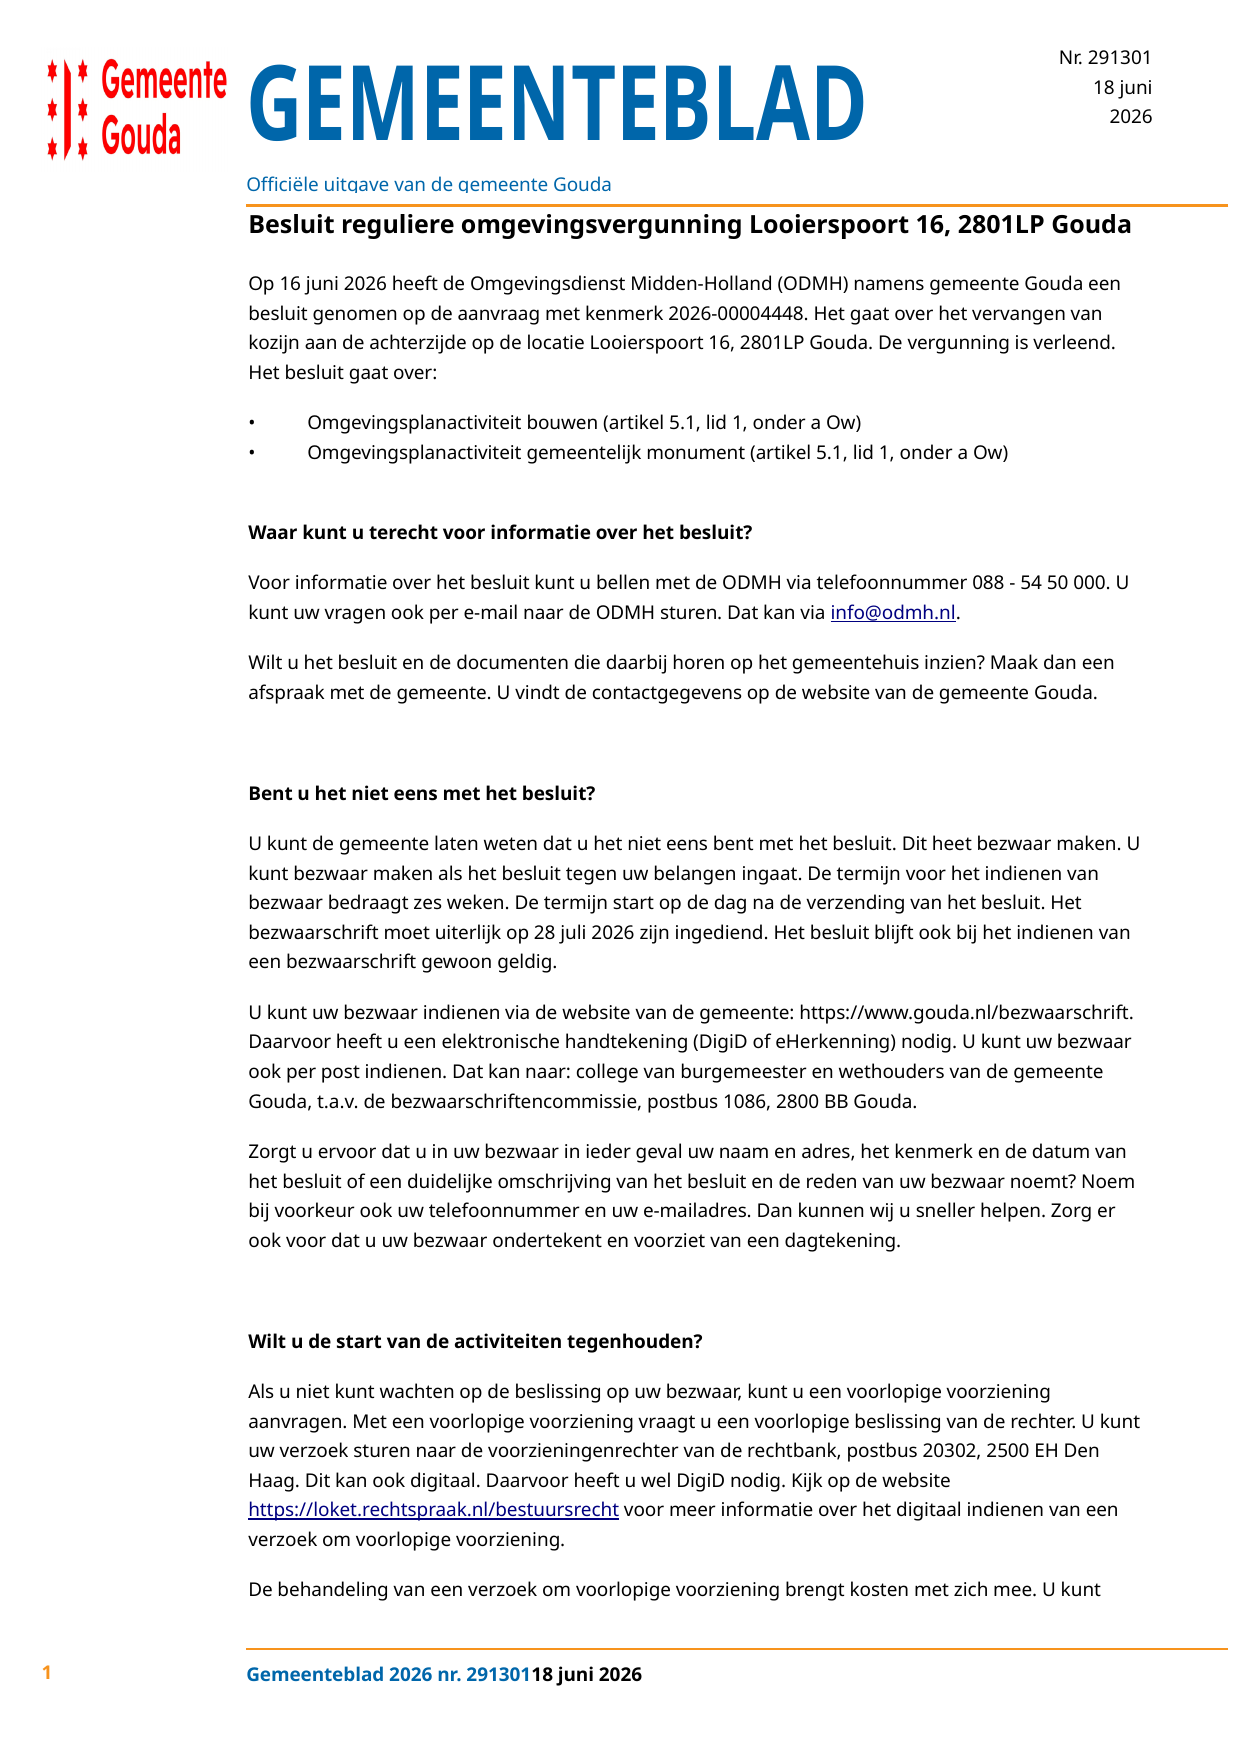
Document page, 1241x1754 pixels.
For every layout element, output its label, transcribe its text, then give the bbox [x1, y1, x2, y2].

text Wilt u het besluit en de documenten die daarbij horen op het gemeentehuis inzien? Maak dan een afspraak met de gemeente. U vindt de contactgegevens op de website van de gemeente Gouda. [248, 649, 1152, 705]
text Als u niet kunt wachten op de beslissing op uw bezwaar, kunt u een voorlopige voorziening aanvragen. Met een voorlopige voorziening vraagt u een voorlopige beslissing van de rechter. U kunt uw verzoek sturen naar de voorzieningenrechter van de rechtbank, postbus 20302, 2500 EH Den Haag. Dit kan ook digitaal. Daarvoor heeft u wel DigiD nodig. Kijk op de website https://loket.rechtspraak.nl/bestuursrecht voor meer informatie over het digitaal indienen van een verzoek om voorlopige voorziening. [248, 1378, 1152, 1552]
text Op 16 juni 2026 heeft de Omgevingsdienst Midden-Holland (ODMH) namens gemeente Gouda een besluit genomen op de aanvraag met kenmerk 2026-00004448. Het gaat over het vervangen van kozijn aan de achterzijde op de locatie Looierspoort 16, 2801LP Gouda. De vergunning is verleend. Het besluit gaat over: [248, 270, 1152, 385]
text Waar kunt u terecht voor informatie over het besluit? [248, 519, 1152, 545]
text Wilt u de start van de activiteiten tegenhouden? [248, 1328, 1152, 1353]
text Zorgt u ervoor dat u in uw bezwaar in ieder geval uw naam en adres, het kenmerk en de datum van het besluit of een duidelijke omschrijving van het besluit en de reden van uw bezwaar noemt? Noem bij voorkeur ook uw telefoonnummer en uw e-mailadres. Dan kunnen wij u sneller helpen. Zorg er ook voor dat u uw bezwaar ondertekent en voorziet van een dagtekening. [248, 1138, 1152, 1253]
list Omgevingsplanactiviteit gemeentelijk monument (artikel 5.1, lid 1, onder a Ow) [248, 439, 1152, 465]
list Omgevingsplanactiviteit bouwen (artikel 5.1, lid 1, onder a Ow) [248, 409, 1152, 435]
text Besluit reguliere omgevingsvergunning Looierspoort 16, 2801LP Gouda [248, 207, 1152, 241]
text De behandeling van een verzoek om voorlopige voorziening brengt kosten met zich mee. U kunt [248, 1577, 1152, 1602]
text Voor informatie over het besluit kunt u bellen met de ODMH via telefoonnummer 088 - 54 50 000. U kunt uw vragen ook per e-mail naar de ODMH sturen. Dat kan via info@odmh.nl. [248, 569, 1152, 625]
text U kunt uw bezwaar indienen via de website van de gemeente: https://www.gouda.nl/bezwaarschrift. Daarvoor heeft u een elektronische handtekening (DigiD of eHerkenning) nodig. U kunt uw bezwaar ook per post indienen. Dat kan naar: college van burgemeester en wethouders van de gemeente Gouda, t.a.v. de bezwaarschriftencommissie, postbus 1086, 2800 BB Gouda. [248, 999, 1152, 1113]
picture [41, 47, 231, 172]
text Bent u het niet eens met het besluit? [248, 780, 1152, 806]
text U kunt de gemeente laten weten dat u het niet eens bent met het besluit. Dit heet bezwaar maken. U kunt bezwaar maken als het besluit tegen uw belangen ingaat. De termijn voor het indienen van bezwaar bedraagt zes weken. De termijn start op de dag na de verzending van het besluit. Het bezwaarschrift moet uiterlijk op 28 juli 2026 zijn ingediend. Het besluit blijft ook bij het indienen van een bezwaarschrift gewoon geldig. [248, 830, 1152, 974]
